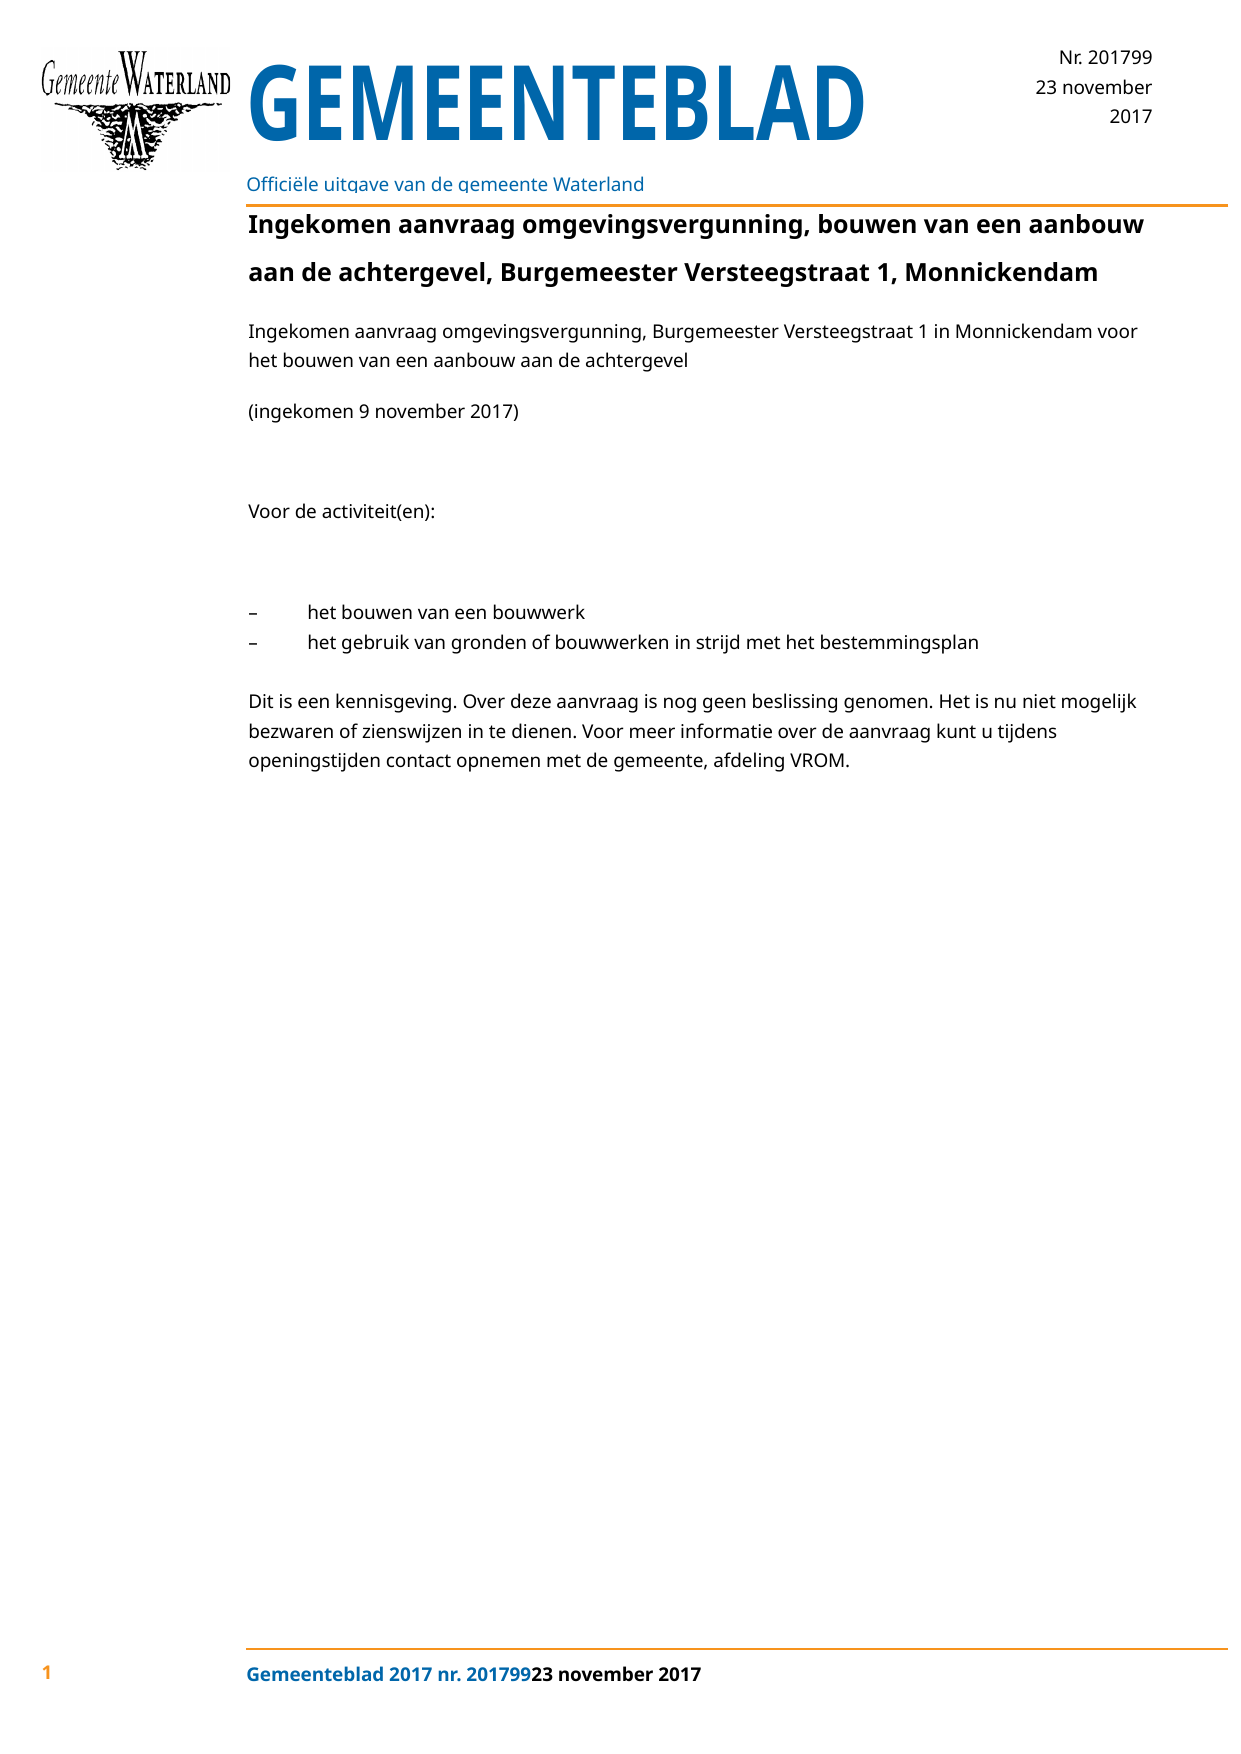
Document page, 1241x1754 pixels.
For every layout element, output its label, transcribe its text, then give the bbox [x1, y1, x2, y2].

text Ingekomen aanvraag omgevingsvergunning, Burgemeester Versteegstraat 1 in Monnickendam voor het bouwen van een aanbouw aan de achtergevel [248, 318, 1152, 373]
list het bouwen van een bouwwerk [248, 599, 1152, 625]
text Voor de activiteit(en): [248, 499, 1152, 524]
text Ingekomen aanvraag omgevingsvergunning, bouwen van een aanbouw aan de achtergevel, Burgemeester Versteegstraat 1, Monnickendam [248, 207, 1152, 288]
text Dit is een kennisgeving. Over deze aanvraag is nog geen beslissing genomen. Het is nu niet mogelijk bezwaren of zienswijzen in te dienen. Voor meer informatie over de aanvraag kunt u tijdens openingstijden contact opnemen met de gemeente, afdeling VROM. [248, 688, 1152, 773]
text (ingekomen 9 november 2017) [248, 398, 1152, 424]
list het gebruik van gronden of bouwwerken in strijd met het bestemmingsplan [248, 629, 1152, 655]
picture [41, 47, 231, 172]
